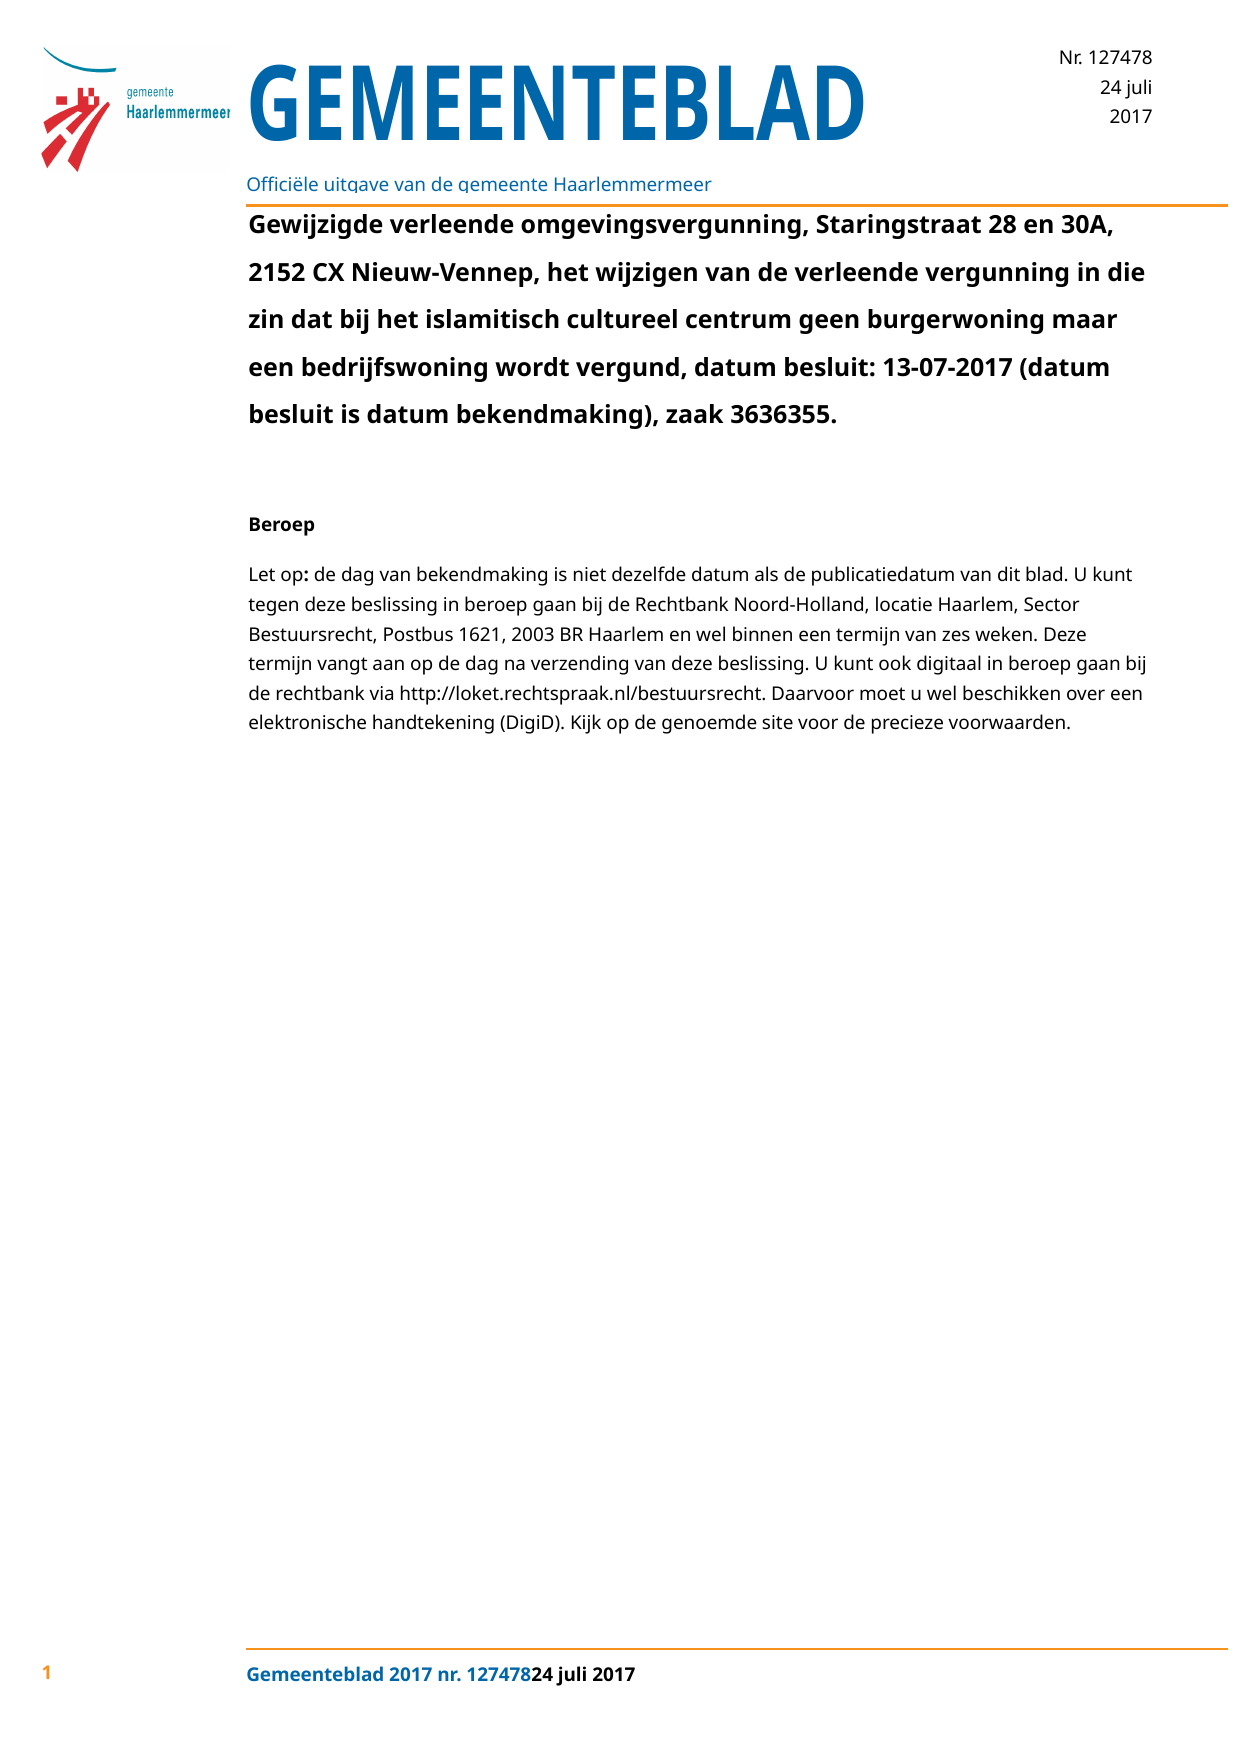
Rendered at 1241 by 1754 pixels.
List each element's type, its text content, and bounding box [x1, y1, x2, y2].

picture [41, 47, 231, 172]
text Beroep [248, 511, 1152, 537]
text Gewijzigde verleende omgevingsvergunning, Staringstraat 28 en 30A, 2152 CX Nieuw-Vennep, het wijzigen van de verleende vergunning in die zin dat bij het islamitisch cultureel centrum geen burgerwoning maar een bedrijfswoning wordt vergund, datum besluit: 13-07-2017 (datum besluit is datum bekendmaking), zaak 3636355. [248, 207, 1152, 431]
text Let op: de dag van bekendmaking is niet dezelfde datum als de publicatiedatum van dit blad. U kunt tegen deze beslissing in beroep gaan bij de Rechtbank Noord-Holland, locatie Haarlem, Sector Bestuursrecht, Postbus 1621, 2003 BR Haarlem en wel binnen een termijn van zes weken. Deze termijn vangt aan op de dag na verzending van deze beslissing. U kunt ook digitaal in beroep gaan bij de rechtbank via http://loket.rechtspraak.nl/bestuursrecht. Daarvoor moet u wel beschikken over een elektronische handtekening (DigiD). Kijk op de genoemde site voor de precieze voorwaarden. [248, 562, 1152, 735]
